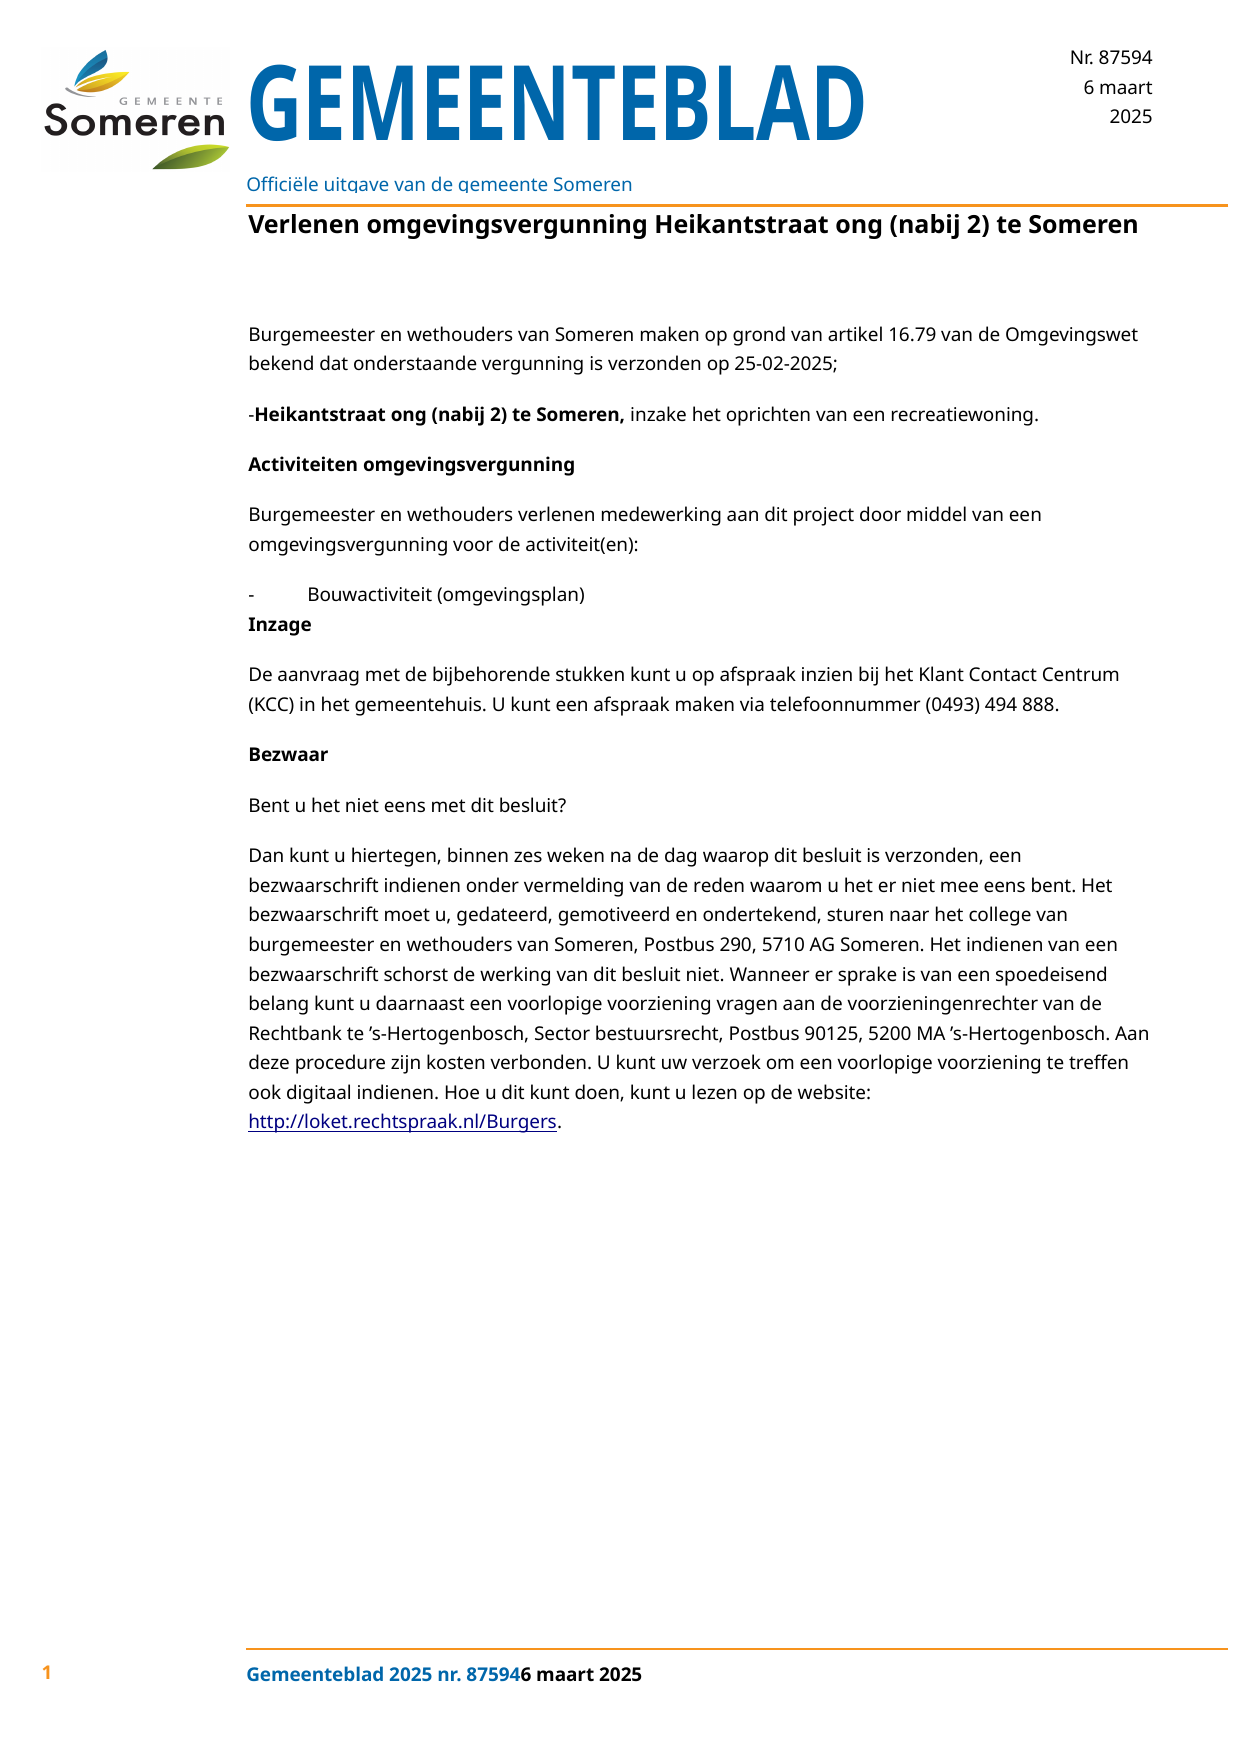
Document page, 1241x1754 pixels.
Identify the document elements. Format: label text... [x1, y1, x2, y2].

text Inzage [248, 611, 1152, 637]
text Bezwaar [248, 742, 1152, 767]
text Dan kunt u hiertegen, binnen zes weken na de dag waarop dit besluit is verzonden, een bezwaarschrift indienen onder vermelding van de reden waarom u het er niet mee eens bent. Het bezwaarschrift moet u, gedateerd, gemotiveerd en ondertekend, sturen naar het college van burgemeester en wethouders van Someren, Postbus 290, 5710 AG Someren. Het indienen van een bezwaarschrift schorst de werking van dit besluit niet. Wanneer er sprake is van een spoedeisend belang kunt u daarnaast een voorlopige voorziening vragen aan de voorzieningenrechter van de Rechtbank te ’s-Hertogenbosch, Sector bestuursrecht, Postbus 90125, 5200 MA ’s-Hertogenbosch. Aan deze procedure zijn kosten verbonden. U kunt uw verzoek om een voorlopige voorziening te treffen ook digitaal indienen. Hoe u dit kunt doen, kunt u lezen op de website: http://loket.rechtspraak.nl/Burgers. [248, 842, 1152, 1134]
text Burgemeester en wethouders verlenen medewerking aan dit project door middel van een omgevingsvergunning voor de activiteit(en): [248, 502, 1152, 557]
text Verlenen omgevingsvergunning Heikantstraat ong (nabij 2) te Someren [248, 207, 1152, 241]
text De aanvraag met de bijbehorende stukken kunt u op afspraak inzien bij het Klant Contact Centrum (KCC) in het gemeentehuis. U kunt een afspraak maken via telefoonnummer (0493) 494 888. [248, 662, 1152, 717]
list Bouwactiviteit (omgevingsplan) [248, 582, 1152, 607]
picture [41, 47, 231, 172]
text -Heikantstraat ong (nabij 2) te Someren, inzake het oprichten van een recreatiewoning. [248, 401, 1152, 426]
text Activiteiten omgevingsvergunning [248, 451, 1152, 477]
text Bent u het niet eens met dit besluit? [248, 792, 1152, 818]
text Burgemeester en wethouders van Someren maken op grond van artikel 16.79 van de Omgevingswet bekend dat onderstaande vergunning is verzonden op 25-02-2025; [248, 321, 1152, 376]
